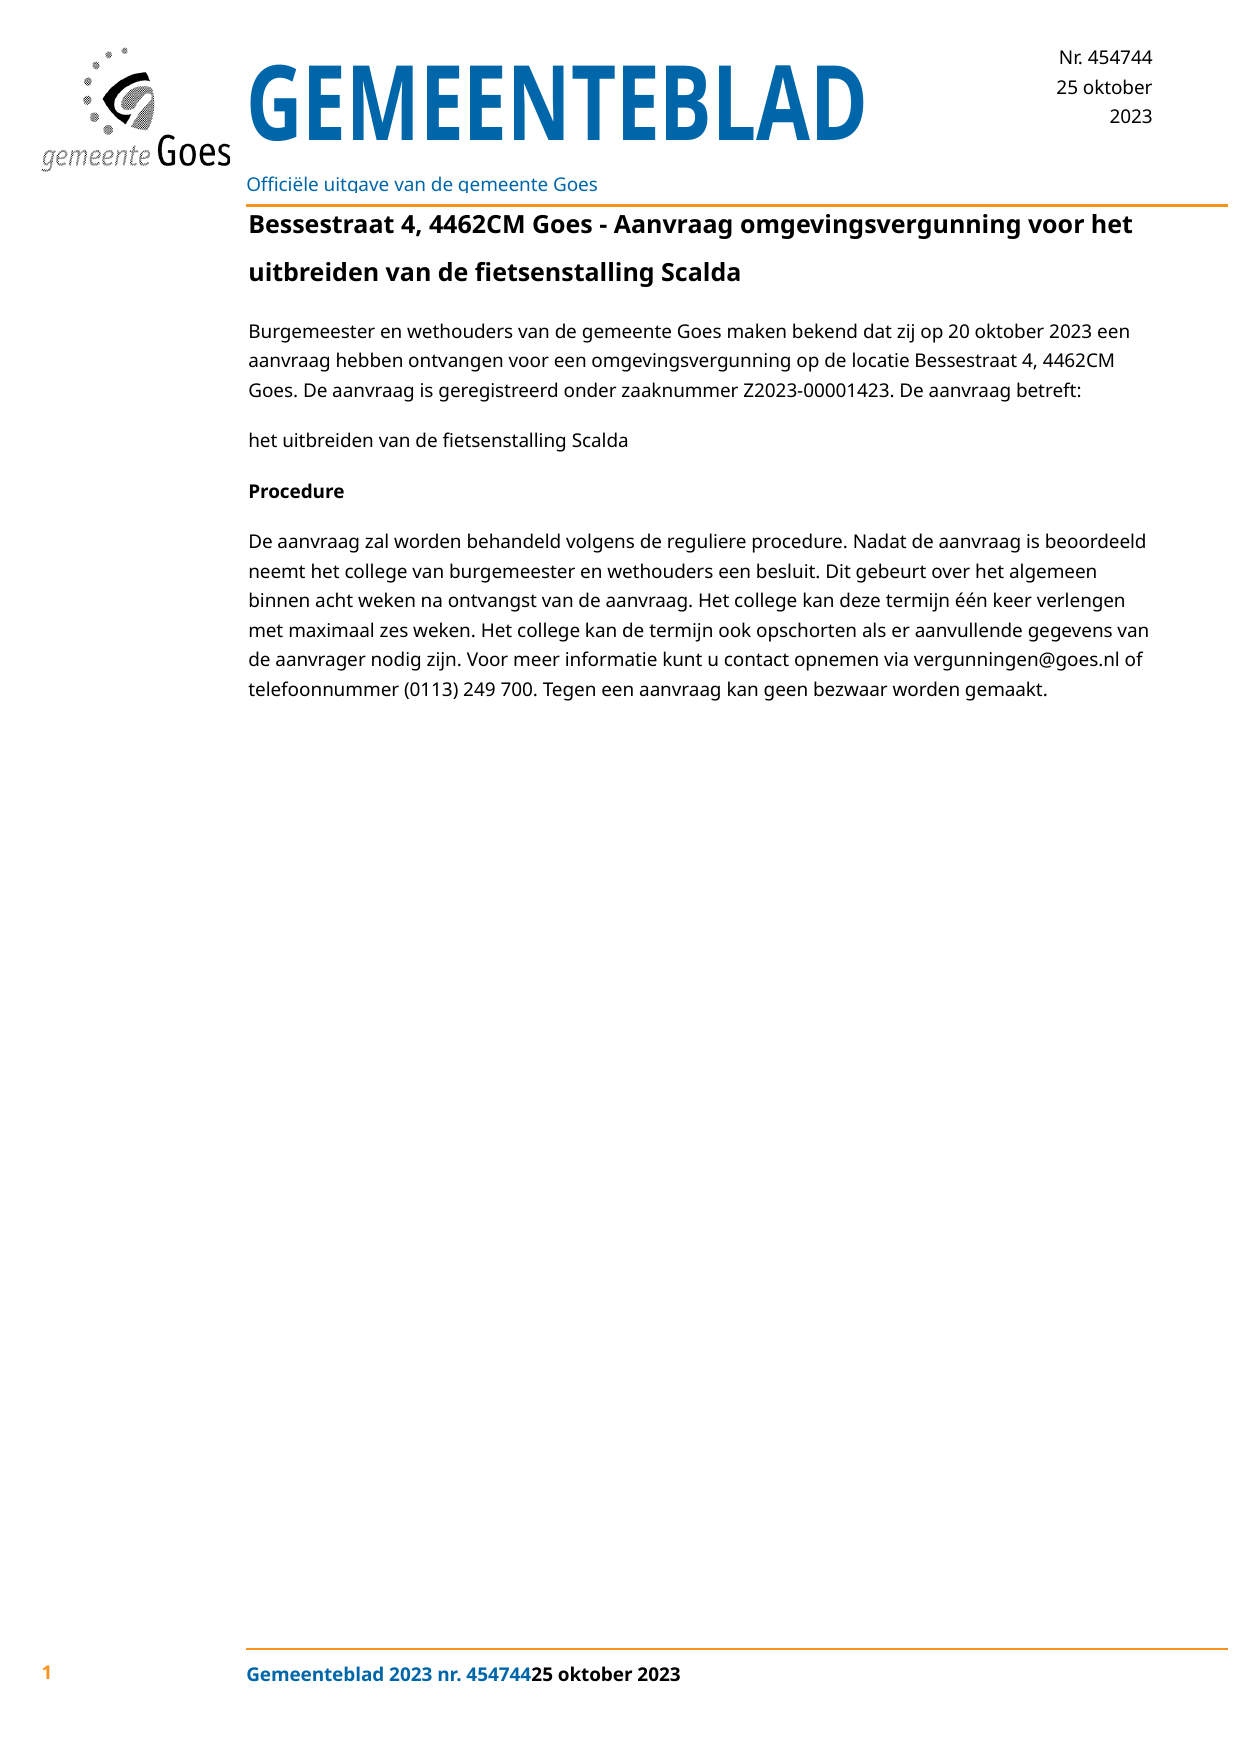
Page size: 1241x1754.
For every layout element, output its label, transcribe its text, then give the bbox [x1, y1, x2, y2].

picture [41, 47, 231, 172]
text het uitbreiden van de fietsenstalling Scalda [248, 427, 1152, 453]
text De aanvraag zal worden behandeld volgens de reguliere procedure. Nadat de aanvraag is beoordeeld neemt het college van burgemeester en wethouders een besluit. Dit gebeurt over het algemeen binnen acht weken na ontvangst van de aanvraag. Het college kan deze termijn één keer verlengen met maximaal zes weken. Het college kan de termijn ook opschorten als er aanvullende gegevens van de aanvrager nodig zijn. Voor meer informatie kunt u contact opnemen via vergunningen@goes.nl of telefoonnummer (0113) 249 700. Tegen een aanvraag kan geen bezwaar worden gemaakt. [248, 528, 1152, 702]
text Bessestraat 4, 4462CM Goes - Aanvraag omgevingsvergunning voor het uitbreiden van de fietsenstalling Scalda [248, 207, 1152, 288]
text Procedure [248, 478, 1152, 504]
text Burgemeester en wethouders van de gemeente Goes maken bekend dat zij op 20 oktober 2023 een aanvraag hebben ontvangen voor een omgevingsvergunning op de locatie Bessestraat 4, 4462CM Goes. De aanvraag is geregistreerd onder zaaknummer Z2023-00001423. De aanvraag betreft: [248, 318, 1152, 403]
